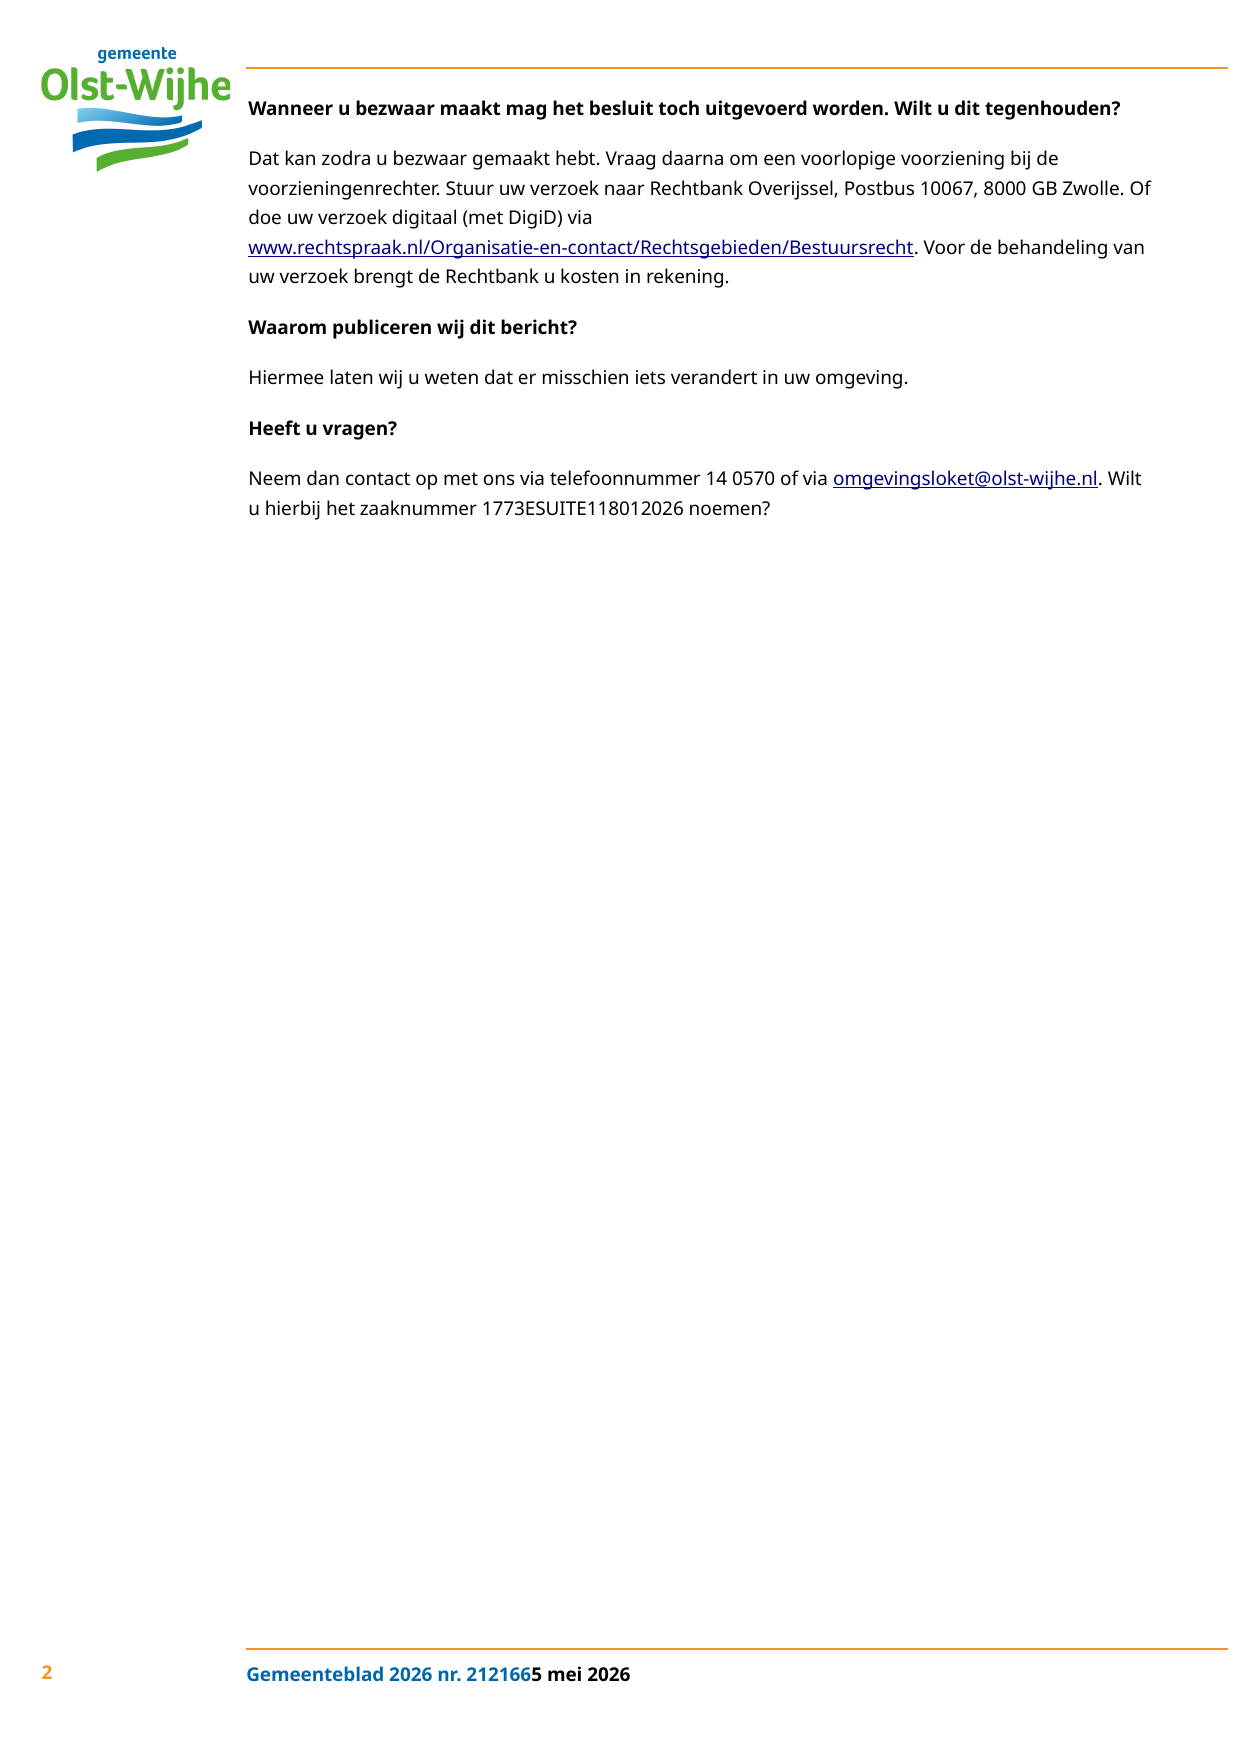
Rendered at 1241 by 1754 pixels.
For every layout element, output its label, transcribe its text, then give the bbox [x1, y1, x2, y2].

text Dat kan zodra u bezwaar gemaakt hebt. Vraag daarna om een voorlopige voorziening bij de voorzieningenrechter. Stuur uw verzoek naar Rechtbank Overijssel, Postbus 10067, 8000 GB Zwolle. Of doe uw verzoek digitaal (met DigiD) via www.rechtspraak.nl/Organisatie-en-contact/Rechtsgebieden/Bestuursrecht. Voor de behandeling van uw verzoek brengt de Rechtbank u kosten in rekening. [248, 145, 1152, 289]
text Hiermee laten wij u weten dat er misschien iets verandert in uw omgeving. [248, 364, 1152, 390]
text Neem dan contact op met ons via telefoonnummer 14 0570 of via omgevingsloket@olst-wijhe.nl. Wilt u hierbij het zaaknummer 1773ESUITE118012026 noemen? [248, 465, 1152, 521]
picture [41, 47, 231, 172]
text Heeft u vragen? [248, 415, 1152, 441]
text Wanneer u bezwaar maakt mag het besluit toch uitgevoerd worden. Wilt u dit tegenhouden? [248, 95, 1152, 121]
text Waarom publiceren wij dit bericht? [248, 314, 1152, 340]
